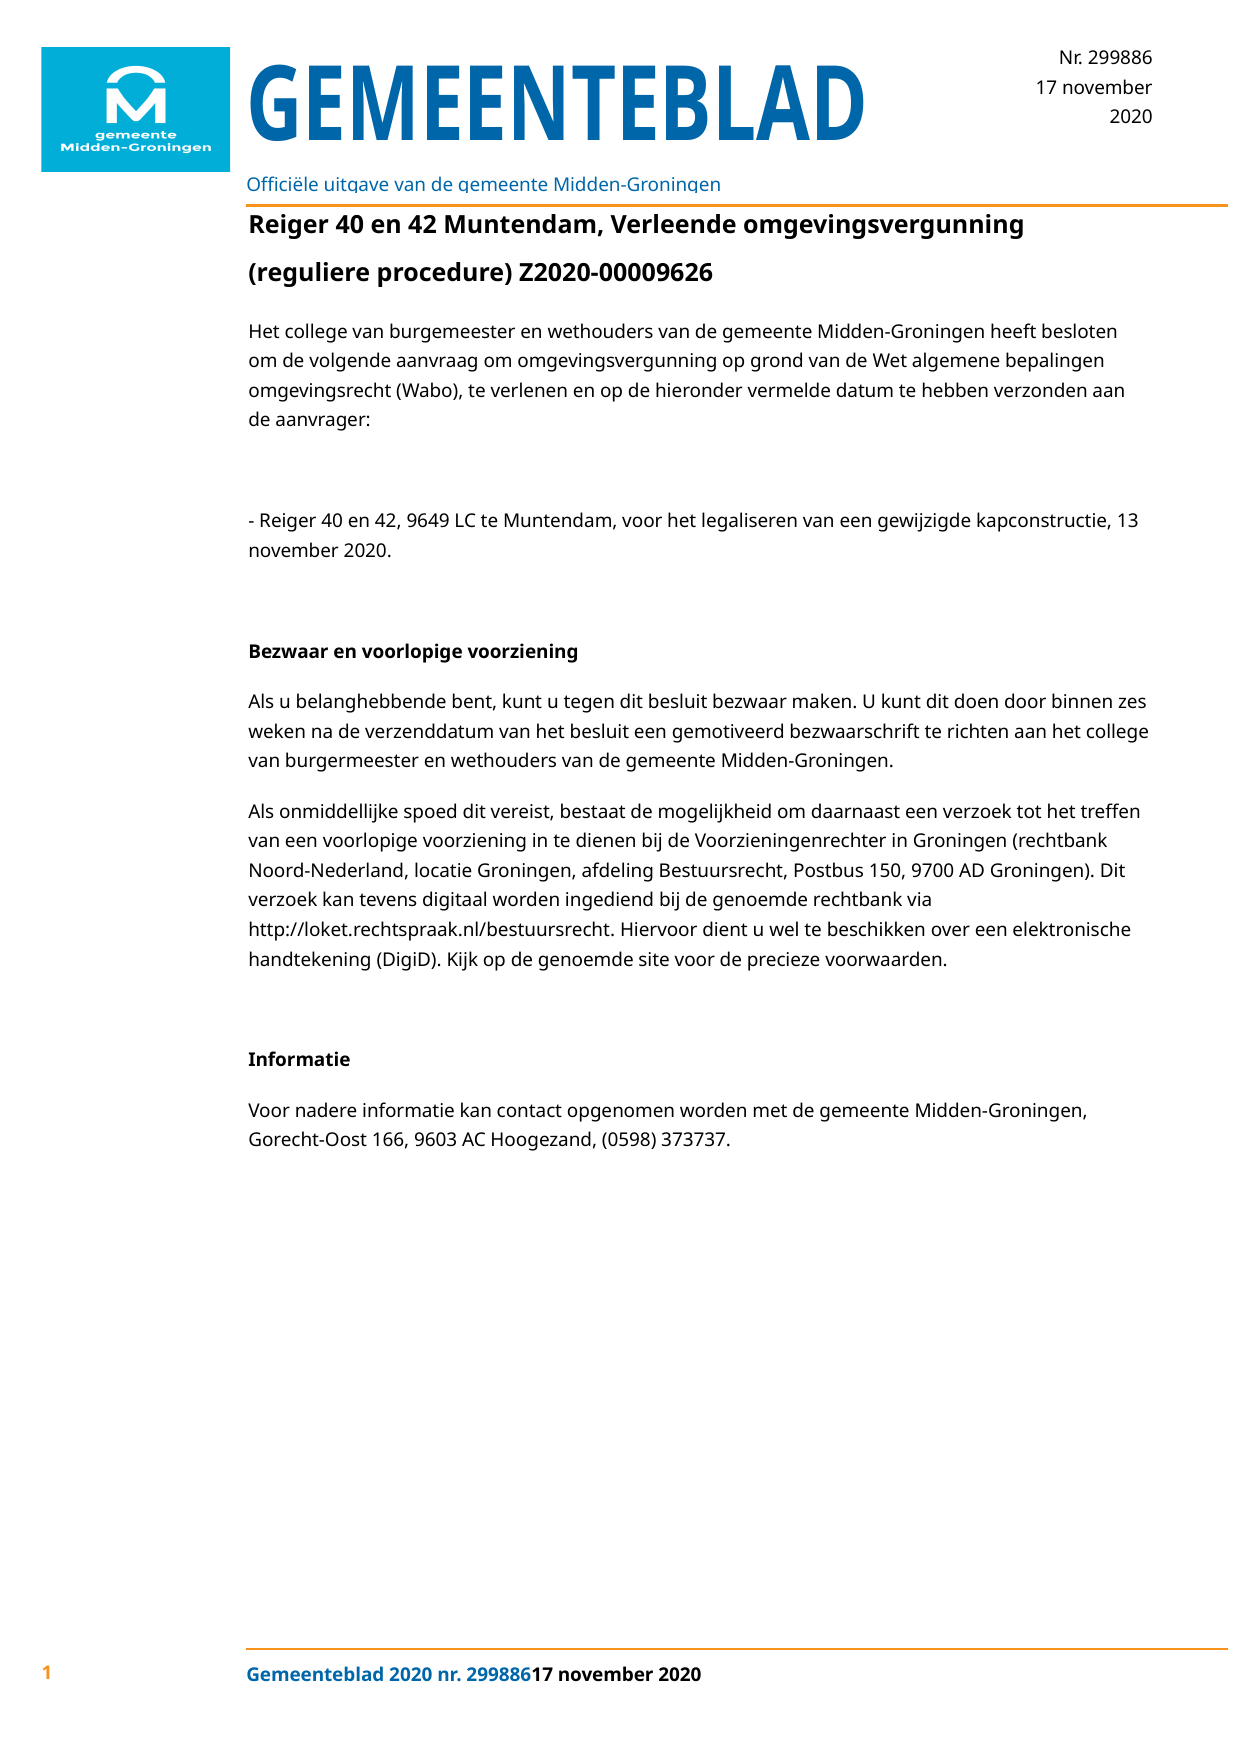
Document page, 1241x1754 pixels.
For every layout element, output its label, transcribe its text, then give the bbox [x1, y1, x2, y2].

text Bezwaar en voorlopige voorziening [248, 638, 1152, 664]
picture [184, 146, 190, 153]
text Als onmiddellijke spoed dit vereist, bestaat de mogelijkheid om daarnaast een verzoek tot het treffen van een voorlopige voorziening in te dienen bij de Voorzieningenrechter in Groningen (rechtbank Noord-Nederland, locatie Groningen, afdeling Bestuursrecht, Postbus 150, 9700 AD Groningen). Dit verzoek kan tevens digitaal worden ingediend bij de genoemde rechtbank via http://loket.rechtspraak.nl/bestuursrecht. Hiervoor dient u wel te beschikken over een elektronische handtekening (DigiD). Kijk op de genoemde site voor de precieze voorwaarden. [248, 798, 1152, 972]
text - Reiger 40 en 42, 9649 LC te Muntendam, voor het legaliseren van een gewijzigde kapconstructie, 13 november 2020. [248, 507, 1152, 563]
text Als u belanghebbende bent, kunt u tegen dit besluit bezwaar maken. U kunt dit doen door binnen zes weken na de verzenddatum van het besluit een gemotiveerd bezwaarschrift te richten aan het college van burgermeester en wethouders van de gemeente Midden-Groningen. [248, 688, 1152, 773]
text Het college van burgemeester en wethouders van de gemeente Midden-Groningen heeft besloten om de volgende aanvraag om omgevingsvergunning op grond van de Wet algemene bepalingen omgevingsrecht (Wabo), te verlenen en op de hieronder vermelde datum te hebben verzonden aan de aanvrager: [248, 318, 1152, 432]
text Reiger 40 en 42 Muntendam, Verleende omgevingsvergunning (reguliere procedure) Z2020-00009626 [248, 207, 1152, 288]
text Informatie [248, 1047, 1152, 1072]
picture [107, 89, 165, 122]
text Voor nadere informatie kan contact opgenomen worden met de gemeente Midden-Groningen, Gorecht-Oost 166, 9603 AC Hoogezand, (0598) 373737. [248, 1097, 1152, 1152]
picture [108, 66, 164, 82]
